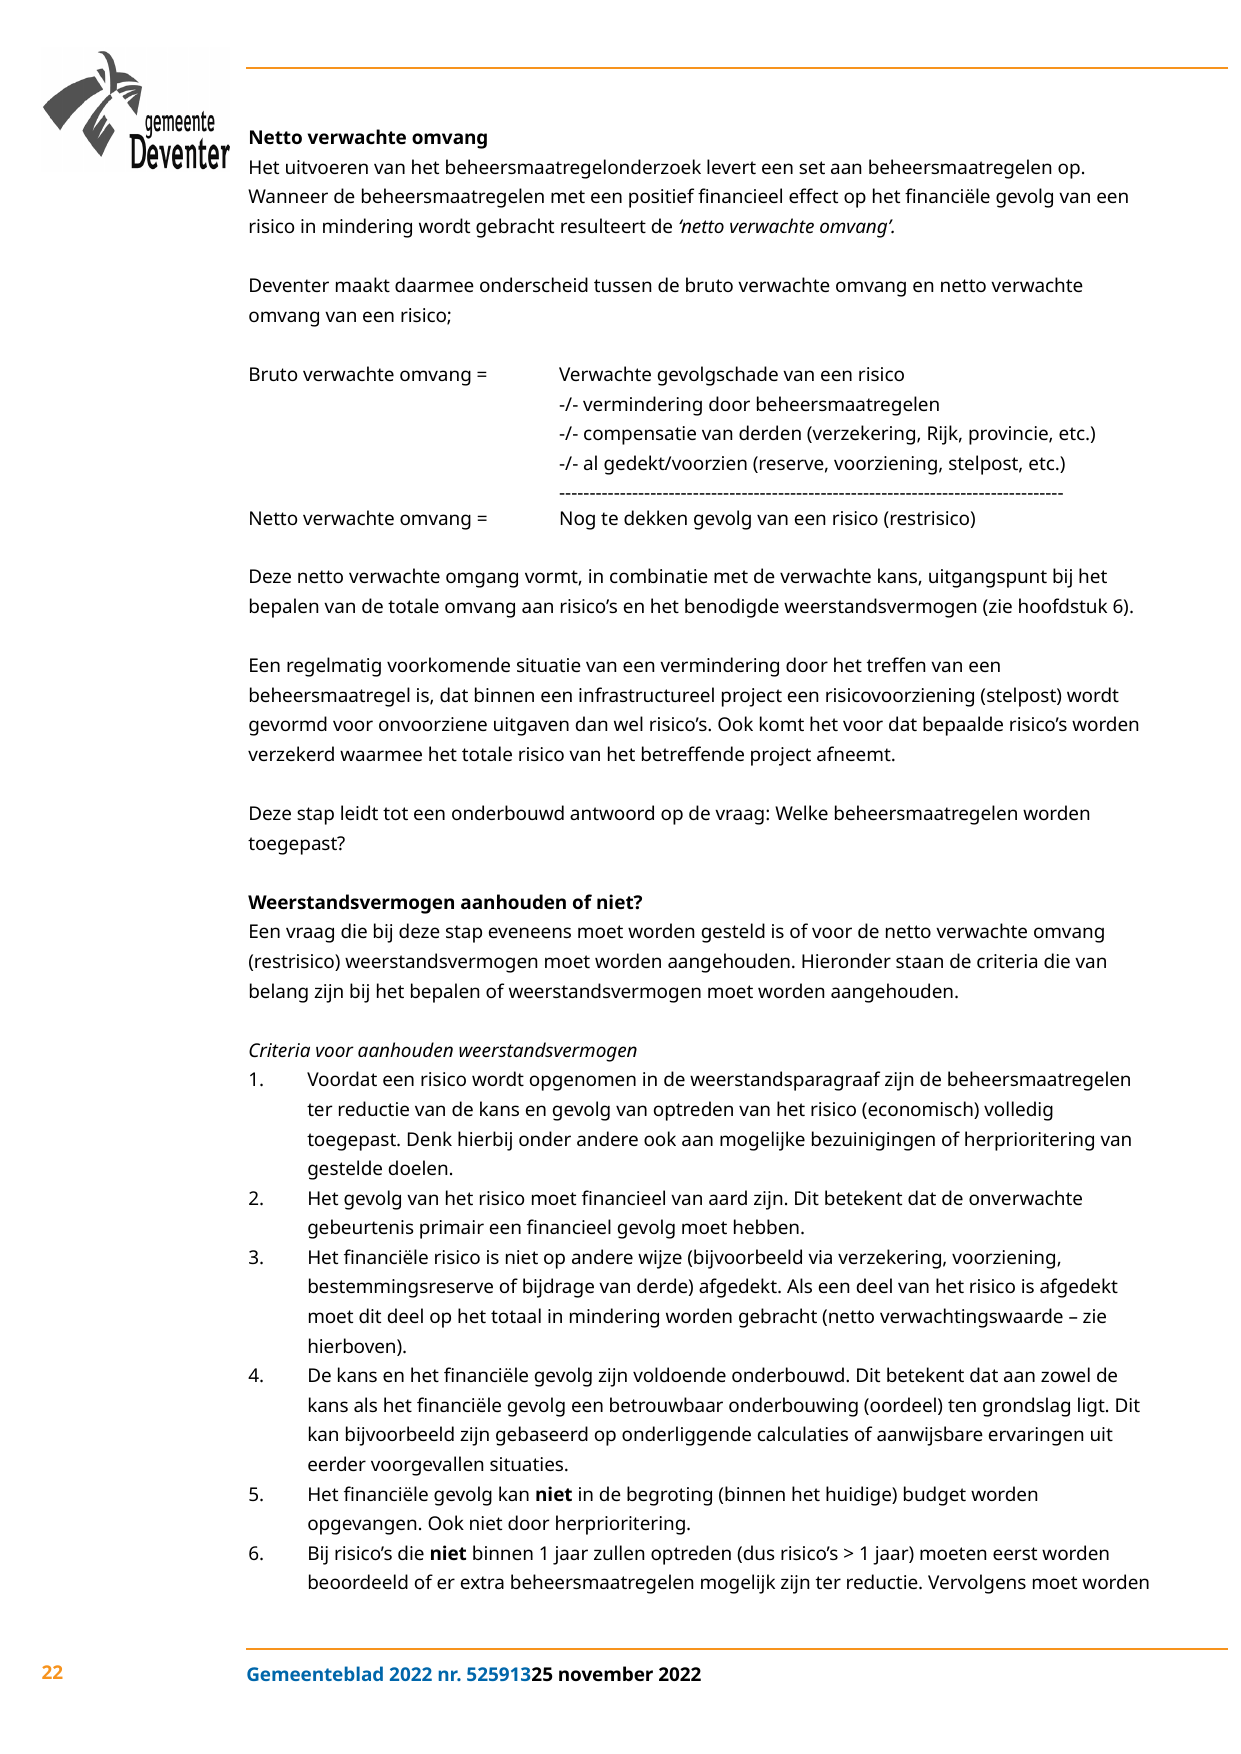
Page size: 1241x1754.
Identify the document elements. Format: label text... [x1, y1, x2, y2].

list De kans en het financiële gevolg zijn voldoende onderbouwd. Dit betekent dat aan zowel de kans als het financiële gevolg een betrouwbaar onderbouwing (oordeel) ten grondslag ligt. Dit kan bijvoorbeeld zijn gebaseerd op onderliggende calculaties of aanwijsbare ervaringen uit eerder voorgevallen situaties. [248, 1362, 1152, 1477]
text Deze stap leidt tot een onderbouwd antwoord op de vraag: Welke beheersmaatregelen worden toegepast? [248, 800, 1152, 856]
text Een regelmatig voorkomende situatie van een vermindering door het treffen van een beheersmaatregel is, dat binnen een infrastructureel project een risicovoorziening (stelpost) wordt gevormd voor onvoorziene uitgaven dan wel risico’s. Ook komt het voor dat bepaalde risico’s worden verzekerd waarmee het totale risico van het betreffende project afneemt. [248, 652, 1152, 767]
list Het financiële gevolg kan niet in de begroting (binnen het huidige) budget worden opgevangen. Ook niet door herprioritering. [248, 1481, 1152, 1536]
text Een vraag die bij deze stap eveneens moet worden gesteld is of voor de netto verwachte omvang (restrisico) weerstandsvermogen moet worden aangehouden. Hieronder staan de criteria die van belang zijn bij het bepalen of weerstandsvermogen moet worden aangehouden. [248, 919, 1152, 1004]
table_header Bruto verwachte omvang = [248, 361, 559, 505]
text Het uitvoeren van het beheersmaatregelonderzoek levert een set aan beheersmaatregelen op. Wanneer de beheersmaatregelen met een positief financieel effect op het financiële gevolg van een risico in mindering wordt gebracht resulteert de ‘netto verwachte omvang’. [248, 154, 1152, 239]
list Het gevolg van het risico moet financieel van aard zijn. Dit betekent dat de onverwachte gebeurtenis primair een financieel gevolg moet hebben. [248, 1185, 1152, 1240]
table_cell Netto verwachte omvang = [248, 505, 559, 531]
text Criteria voor aanhouden weerstandsvermogen [248, 1037, 1152, 1063]
list Het financiële risico is niet op andere wijze (bijvoorbeeld via verzekering, voorziening, bestemmingsreserve of bijdrage van derde) afgedekt. Als een deel van het risico is afgedekt moet dit deel op het totaal in mindering worden gebracht (netto verwachtingswaarde – zie hierboven). [248, 1244, 1152, 1359]
text Deze netto verwachte omgang vormt, in combinatie met de verwachte kans, uitgangspunt bij het bepalen van de totale omvang aan risico’s en het benodigde weerstandsvermogen (zie hoofdstuk 6). [248, 564, 1152, 619]
text Deventer maakt daarmee onderscheid tussen de bruto verwachte omvang en netto verwachte omvang van een risico; [248, 272, 1152, 328]
text Weerstandsvermogen aanhouden of niet? [248, 889, 1152, 915]
picture [41, 47, 231, 172]
text Netto verwachte omvang [248, 124, 1152, 150]
list Voordat een risico wordt opgenomen in de weerstandsparagraaf zijn de beheersmaatregelen ter reductie van de kans en gevolg van optreden van het risico (economisch) volledig toegepast. Denk hierbij onder andere ook aan mogelijke bezuinigingen of herprioritering van gestelde doelen. [248, 1067, 1152, 1181]
table_cell Nog te dekken gevolg van een risico (restrisico) [559, 505, 1152, 531]
list Bij risico’s die niet binnen 1 jaar zullen optreden (dus risico’s > 1 jaar) moeten eerst worden beoordeeld of er extra beheersmaatregelen mogelijk zijn ter reductie. Vervolgens moet worden [248, 1540, 1152, 1595]
table_header Verwachte gevolgschade van een risico -/- vermindering door beheersmaatregelen -/- compensatie van derden (verzekering, Rijk, provincie, etc.) -/- al gedekt/voorzien (reserve, voorziening, stelpost, etc.) ----------------------------------------------------------------------------------- [559, 361, 1152, 505]
